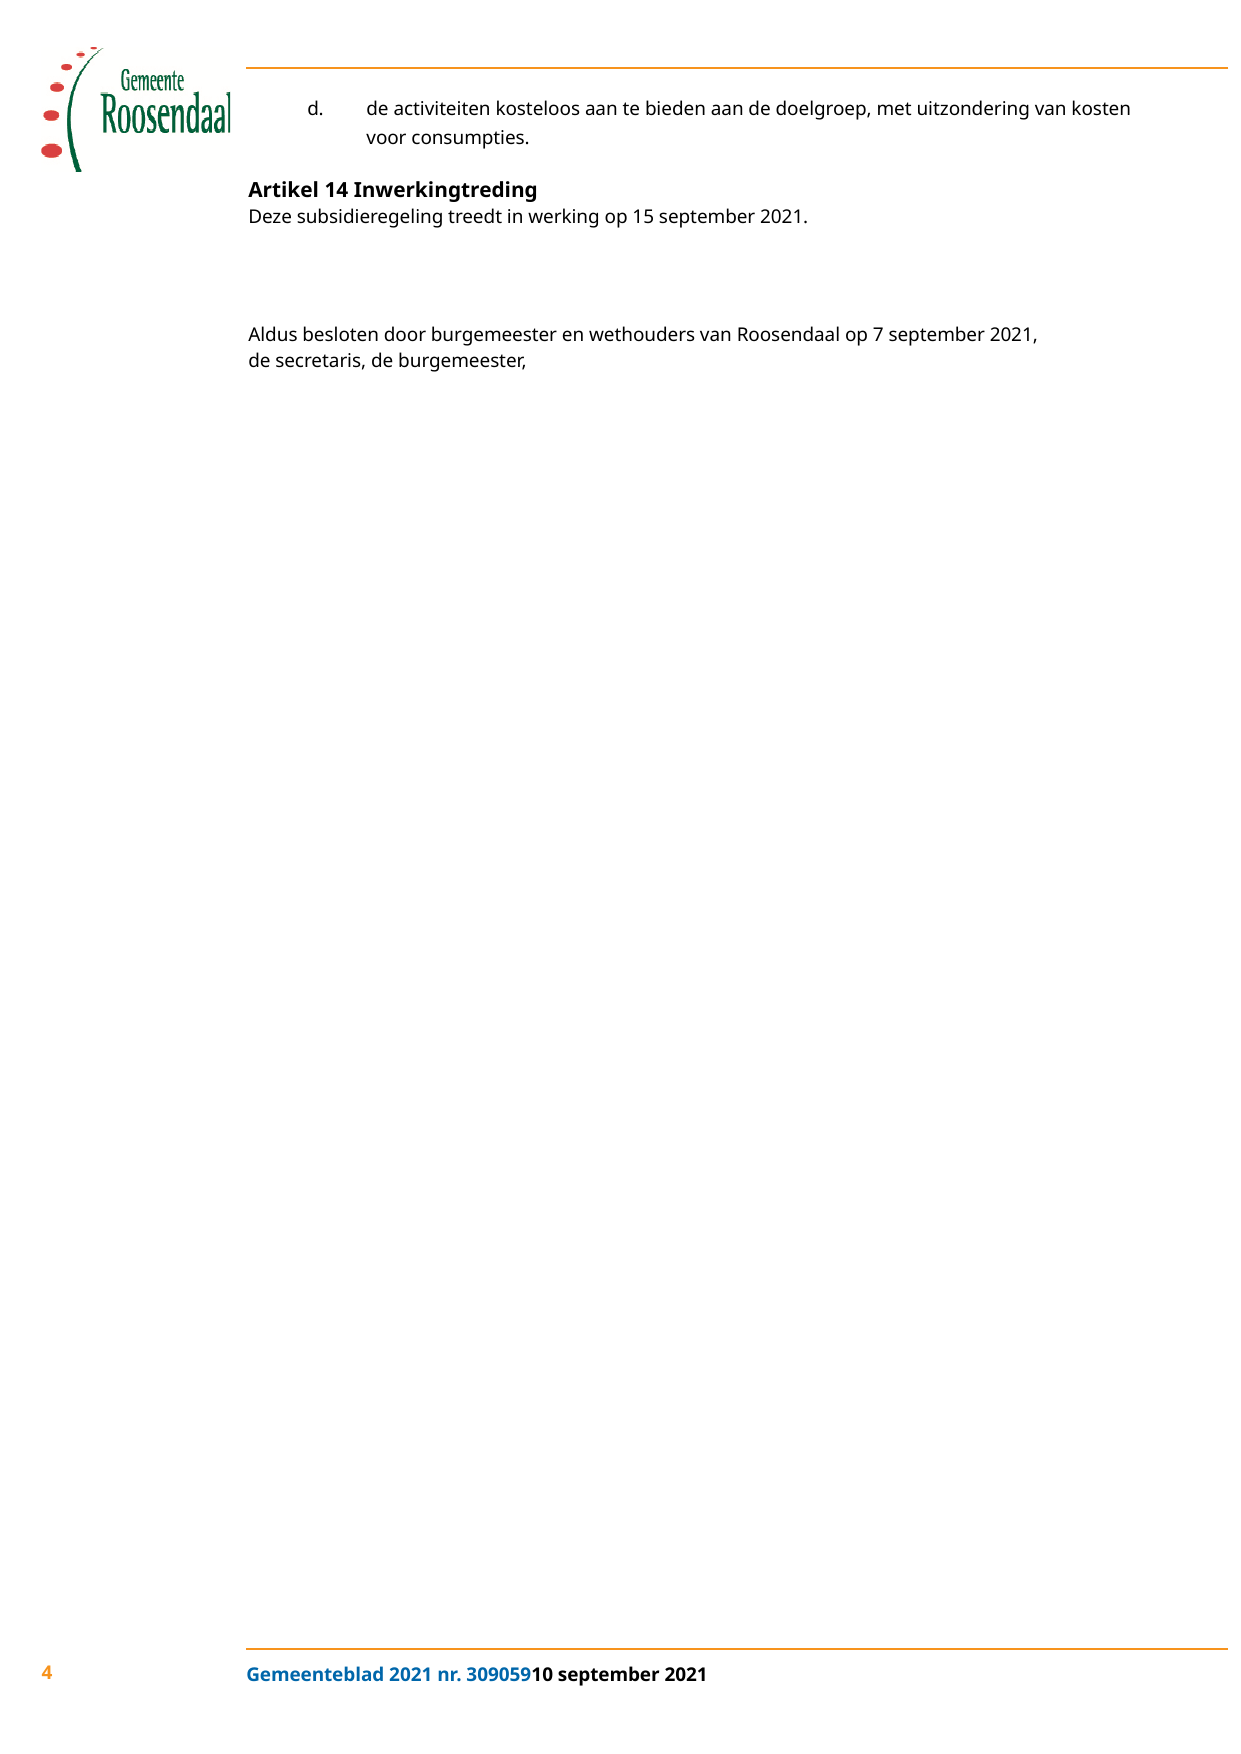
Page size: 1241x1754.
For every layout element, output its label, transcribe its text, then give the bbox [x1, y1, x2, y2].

text Artikel 14 Inwerkingtreding [248, 175, 1152, 203]
picture [41, 47, 231, 172]
text Aldus besloten door burgemeester en wethouders van Roosendaal op 7 september 2021, [248, 322, 1152, 347]
list de activiteiten kosteloos aan te bieden aan de doelgroep, met uitzondering van kosten voor consumpties. [307, 95, 1152, 150]
text de secretaris, de burgemeester, [248, 347, 1152, 373]
text Deze subsidieregeling treedt in werking op 15 september 2021. [248, 203, 1152, 229]
